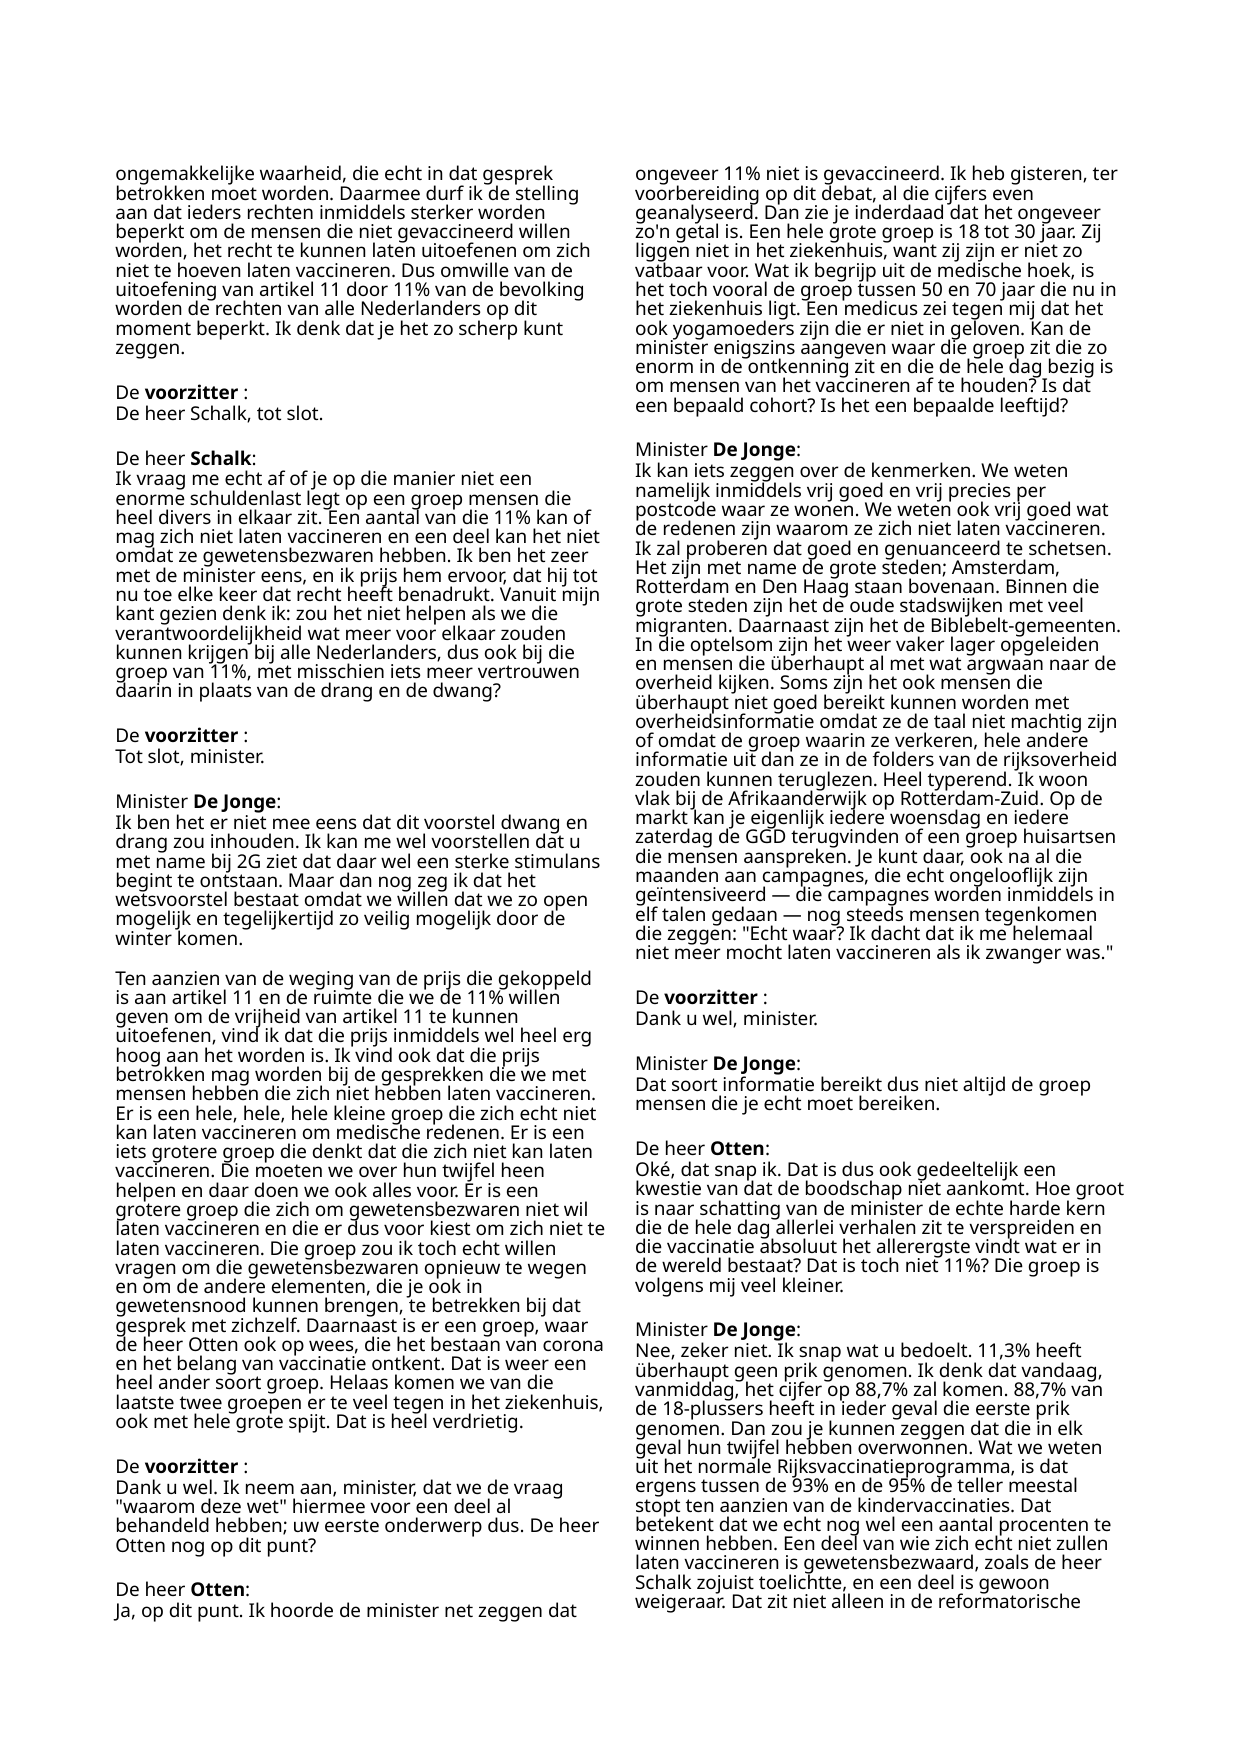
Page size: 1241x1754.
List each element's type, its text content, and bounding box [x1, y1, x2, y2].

text Minister De Jonge: [115, 788, 605, 814]
text De heer Schalk: [115, 445, 605, 470]
text Minister De Jonge: [635, 437, 1125, 462]
text De voorzitter : [635, 984, 1125, 1010]
text De voorzitter : [115, 379, 605, 404]
text De voorzitter : [115, 1453, 605, 1479]
text Ik ben het er niet mee eens dat dit voorstel dwang en drang zou inhouden. Ik kan me wel voorstellen dat u met name bij 2G ziet dat daar wel een sterke stimulans begint te ontstaan. Maar dan nog zeg ik dat het wetsvoorstel bestaat omdat we willen dat we zo open mogelijk en tegelijkertijd zo veilig mogelijk door de winter komen. [115, 814, 605, 949]
text Dank u wel, minister. [635, 1010, 1125, 1029]
text Tot slot, minister. [115, 748, 605, 767]
text Dat soort informatie bereikt dus niet altijd de groep mensen die je echt moet bereiken. [635, 1076, 1125, 1114]
text De heer Otten: [635, 1135, 1125, 1161]
text De heer Otten: [115, 1577, 605, 1602]
text Dank u wel. Ik neem aan, minister, dat we de vraag "waarom deze wet" hiermee voor een deel al behandeld hebben; uw eerste onderwerp dus. De heer Otten nog op dit punt? [115, 1479, 605, 1556]
text Minister De Jonge: [635, 1050, 1125, 1076]
text Oké, dat snap ik. Dat is dus ook gedeeltelijk een kwestie van dat de boodschap niet aankomt. Hoe groot is naar schatting van de minister de echte harde kern die de hele dag allerlei verhalen zit te verspreiden en die vaccinatie absoluut het allerergste vindt wat er in de wereld bestaat? Dat is toch niet 11%? Die groep is volgens mij veel kleiner. [635, 1161, 1125, 1296]
text Ten aanzien van de weging van de prijs die gekoppeld is aan artikel 11 en de ruimte die we de 11% willen geven om de vrijheid van artikel 11 te kunnen uitoefenen, vind ik dat die prijs inmiddels wel heel erg hoog aan het worden is. Ik vind ook dat die prijs betrokken mag worden bij de gesprekken die we met mensen hebben die zich niet hebben laten vaccineren. Er is een hele, hele, hele kleine groep die zich echt niet kan laten vaccineren om medische redenen. Er is een iets grotere groep die denkt dat die zich niet kan laten vaccineren. Die moeten we over hun twijfel heen helpen en daar doen we ook alles voor. Er is een grotere groep die zich om gewetensbezwaren niet wil laten vaccineren en die er dus voor kiest om zich niet te laten vaccineren. Die groep zou ik toch echt willen vragen om die gewetensbezwaren opnieuw te wegen en om de andere elementen, die je ook in gewetensnood kunnen brengen, te betrekken bij dat gesprek met zichzelf. Daarnaast is er een groep, waar de heer Otten ook op wees, die het bestaan van corona en het belang van vaccinatie ontkent. Dat is weer een heel ander soort groep. Helaas komen we van die laatste twee groepen er te veel tegen in het ziekenhuis, ook met hele grote spijt. Dat is heel verdrietig. [115, 970, 605, 1432]
text Ik vraag me echt af of je op die manier niet een enorme schuldenlast legt op een groep mensen die heel divers in elkaar zit. Een aantal van die 11% kan of mag zich niet laten vaccineren en een deel kan het niet omdat ze gewetensbezwaren hebben. Ik ben het zeer met de minister eens, en ik prijs hem ervoor, dat hij tot nu toe elke keer dat recht heeft benadrukt. Vanuit mijn kant gezien denk ik: zou het niet helpen als we die verantwoordelijkheid wat meer voor elkaar zouden kunnen krijgen bij alle Nederlanders, dus ook bij die groep van 11%, met misschien iets meer vertrouwen daarin in plaats van de drang en de dwang? [115, 470, 605, 702]
text De voorzitter : [115, 722, 605, 748]
text ongeveer 11% niet is gevaccineerd. Ik heb gisteren, ter voorbereiding op dit debat, al die cijfers even geanalyseerd. Dan zie je inderdaad dat het ongeveer zo'n getal is. Een hele grote groep is 18 tot 30 jaar. Zij liggen niet in het ziekenhuis, want zij zijn er niet zo vatbaar voor. Wat ik begrijp uit de medische hoek, is het toch vooral de groep tussen 50 en 70 jaar die nu in het ziekenhuis ligt. Een medicus zei tegen mij dat het ook yogamoeders zijn die er niet in geloven. Kan de minister enigszins aangeven waar die groep zit die zo enorm in de ontkenning zit en die de hele dag bezig is om mensen van het vaccineren af te houden? Is dat een bepaald cohort? Is het een bepaalde leeftijd? [635, 165, 1125, 416]
text Minister De Jonge: [635, 1317, 1125, 1342]
text Ik kan iets zeggen over de kenmerken. We weten namelijk inmiddels vrij goed en vrij precies per postcode waar ze wonen. We weten ook vrij goed wat de redenen zijn waarom ze zich niet laten vaccineren. Ik zal proberen dat goed en genuanceerd te schetsen. Het zijn met name de grote steden; Amsterdam, Rotterdam en Den Haag staan bovenaan. Binnen die grote steden zijn het de oude stadswijken met veel migranten. Daarnaast zijn het de Biblebelt-gemeenten. In die optelsom zijn het weer vaker lager opgeleiden en mensen die überhaupt al met wat argwaan naar de overheid kijken. Soms zijn het ook mensen die überhaupt niet goed bereikt kunnen worden met overheidsinformatie omdat ze de taal niet machtig zijn of omdat de groep waarin ze verkeren, hele andere informatie uit dan ze in de folders van de rijksoverheid zouden kunnen teruglezen. Heel typerend. Ik woon vlak bij de Afrikaanderwijk op Rotterdam-Zuid. Op de markt kan je eigenlijk iedere woensdag en iedere zaterdag de GGD terugvinden of een groep huisartsen die mensen aanspreken. Je kunt daar, ook na al die maanden aan campagnes, die echt ongelooflijk zijn geïntensiveerd — die campagnes worden inmiddels in elf talen gedaan — nog steeds mensen tegenkomen die zeggen: "Echt waar? Ik dacht dat ik me helemaal niet meer mocht laten vaccineren als ik zwanger was." [635, 462, 1125, 963]
text ongemakkelijke waarheid, die echt in dat gesprek betrokken moet worden. Daarmee durf ik de stelling aan dat ieders rechten inmiddels sterker worden beperkt om de mensen die niet gevaccineerd willen worden, het recht te kunnen laten uitoefenen om zich niet te hoeven laten vaccineren. Dus omwille van de uitoefening van artikel 11 door 11% van de bevolking worden de rechten van alle Nederlanders op dit moment beperkt. Ik denk dat je het zo scherp kunt zeggen. [115, 165, 605, 358]
text De heer Schalk, tot slot. [115, 404, 605, 424]
text Ja, op dit punt. Ik hoorde de minister net zeggen dat [115, 1602, 605, 1622]
text Nee, zeker niet. Ik snap wat u bedoelt. 11,3% heeft überhaupt geen prik genomen. Ik denk dat vandaag, vanmiddag, het cijfer op 88,7% zal komen. 88,7% van de 18-plussers heeft in ieder geval die eerste prik genomen. Dan zou je kunnen zeggen dat die in elk geval hun twijfel hebben overwonnen. Wat we weten uit het normale Rijksvaccinatieprogramma, is dat ergens tussen de 93% en de 95% de teller meestal stopt ten aanzien van de kindervaccinaties. Dat betekent dat we echt nog wel een aantal procenten te winnen hebben. Een deel van wie zich echt niet zullen laten vaccineren is gewetensbezwaard, zoals de heer Schalk zojuist toelichtte, en een deel is gewoon weigeraar. Dat zit niet alleen in de reformatorische [635, 1342, 1125, 1612]
